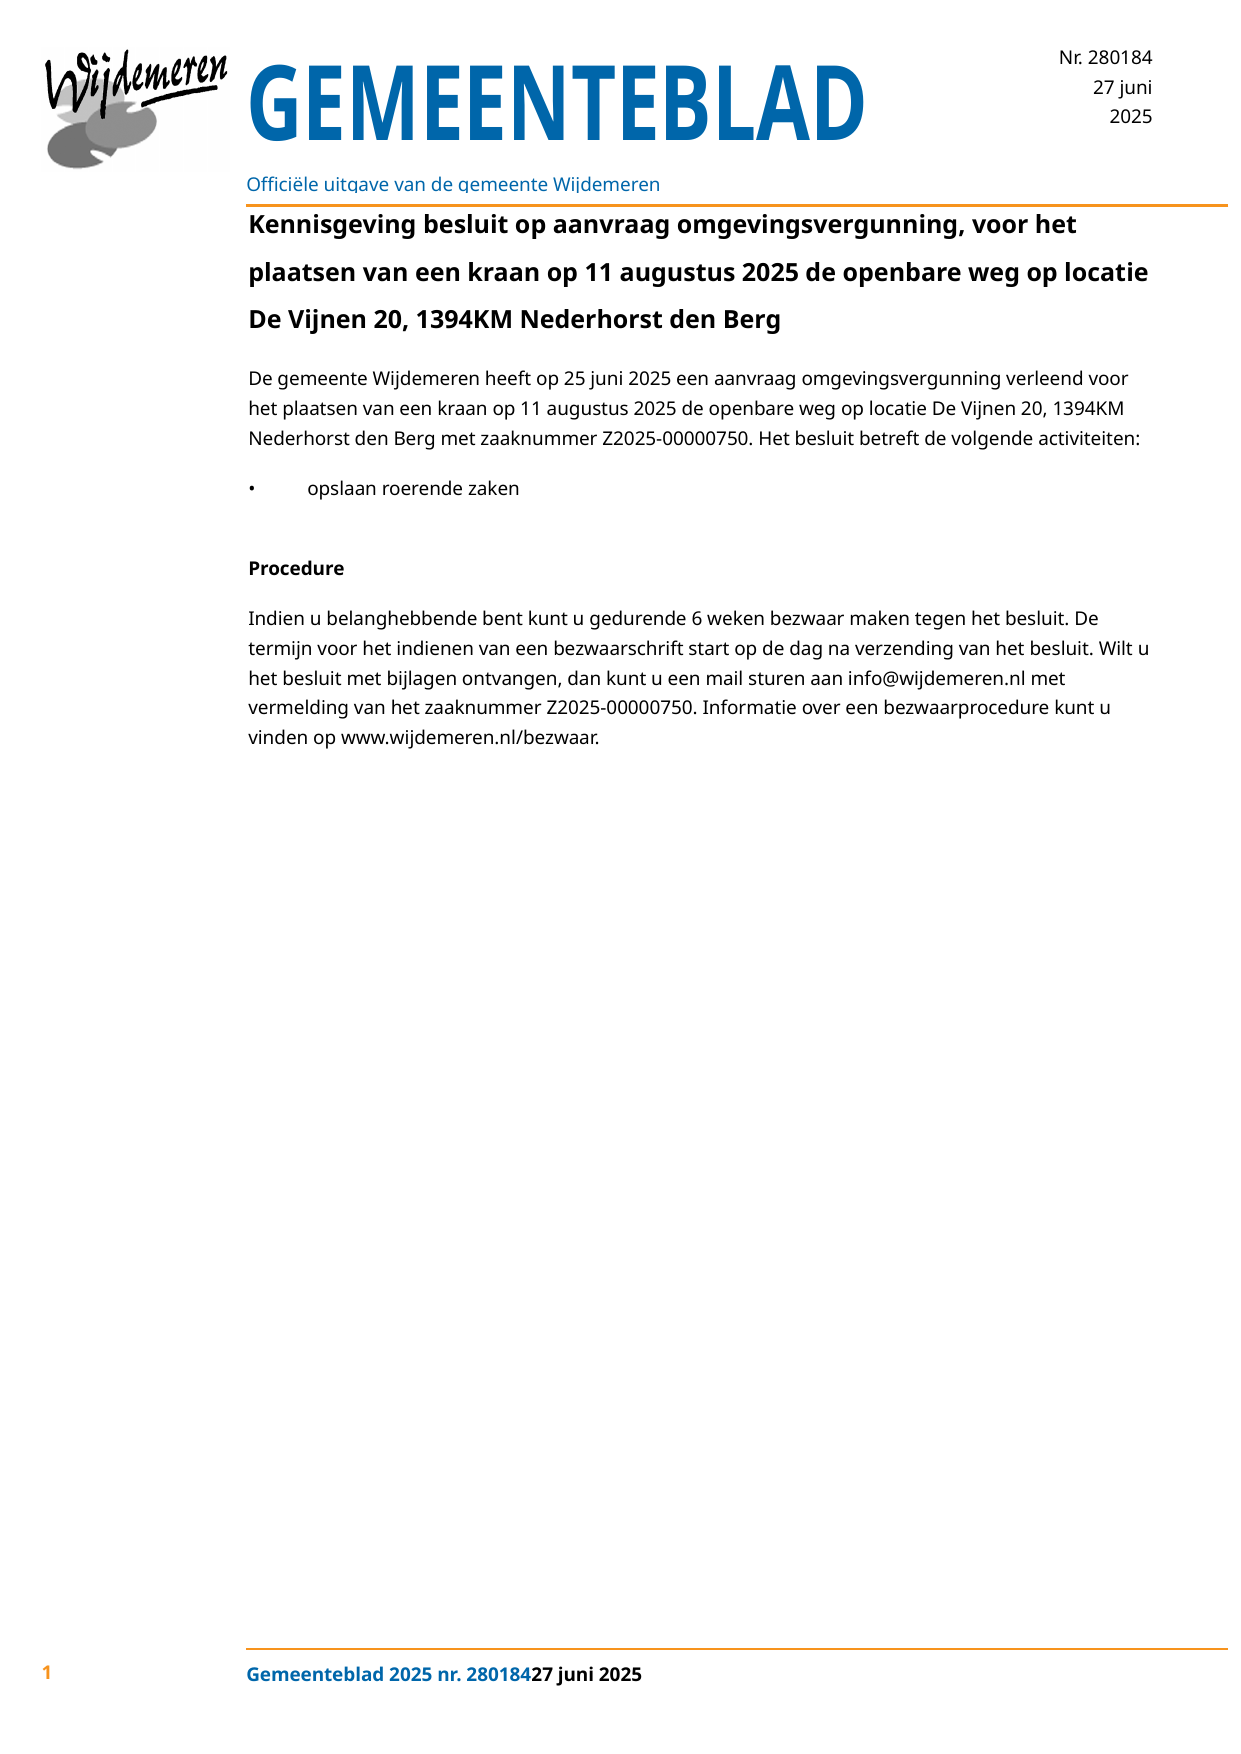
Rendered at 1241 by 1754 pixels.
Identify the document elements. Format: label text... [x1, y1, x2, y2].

text Procedure [248, 555, 1152, 581]
text Kennisgeving besluit op aanvraag omgevingsvergunning, voor het plaatsen van een kraan op 11 augustus 2025 de openbare weg op locatie De Vijnen 20, 1394KM Nederhorst den Berg [248, 207, 1152, 336]
text Indien u belanghebbende bent kunt u gedurende 6 weken bezwaar maken tegen het besluit. De termijn voor het indienen van een bezwaarschrift start op de dag na verzending van het besluit. Wilt u het besluit met bijlagen ontvangen, dan kunt u een mail sturen aan info@wijdemeren.nl met vermelding van het zaaknummer Z2025-00000750. Informatie over een bezwaarprocedure kunt u vinden op www.wijdemeren.nl/bezwaar. [248, 606, 1152, 749]
list opslaan roerende zaken [248, 475, 1152, 501]
text De gemeente Wijdemeren heeft op 25 juni 2025 een aanvraag omgevingsvergunning verleend voor het plaatsen van een kraan op 11 augustus 2025 de openbare weg op locatie De Vijnen 20, 1394KM Nederhorst den Berg met zaaknummer Z2025-00000750. Het besluit betreft de volgende activiteiten: [248, 366, 1152, 450]
picture [41, 47, 231, 172]
